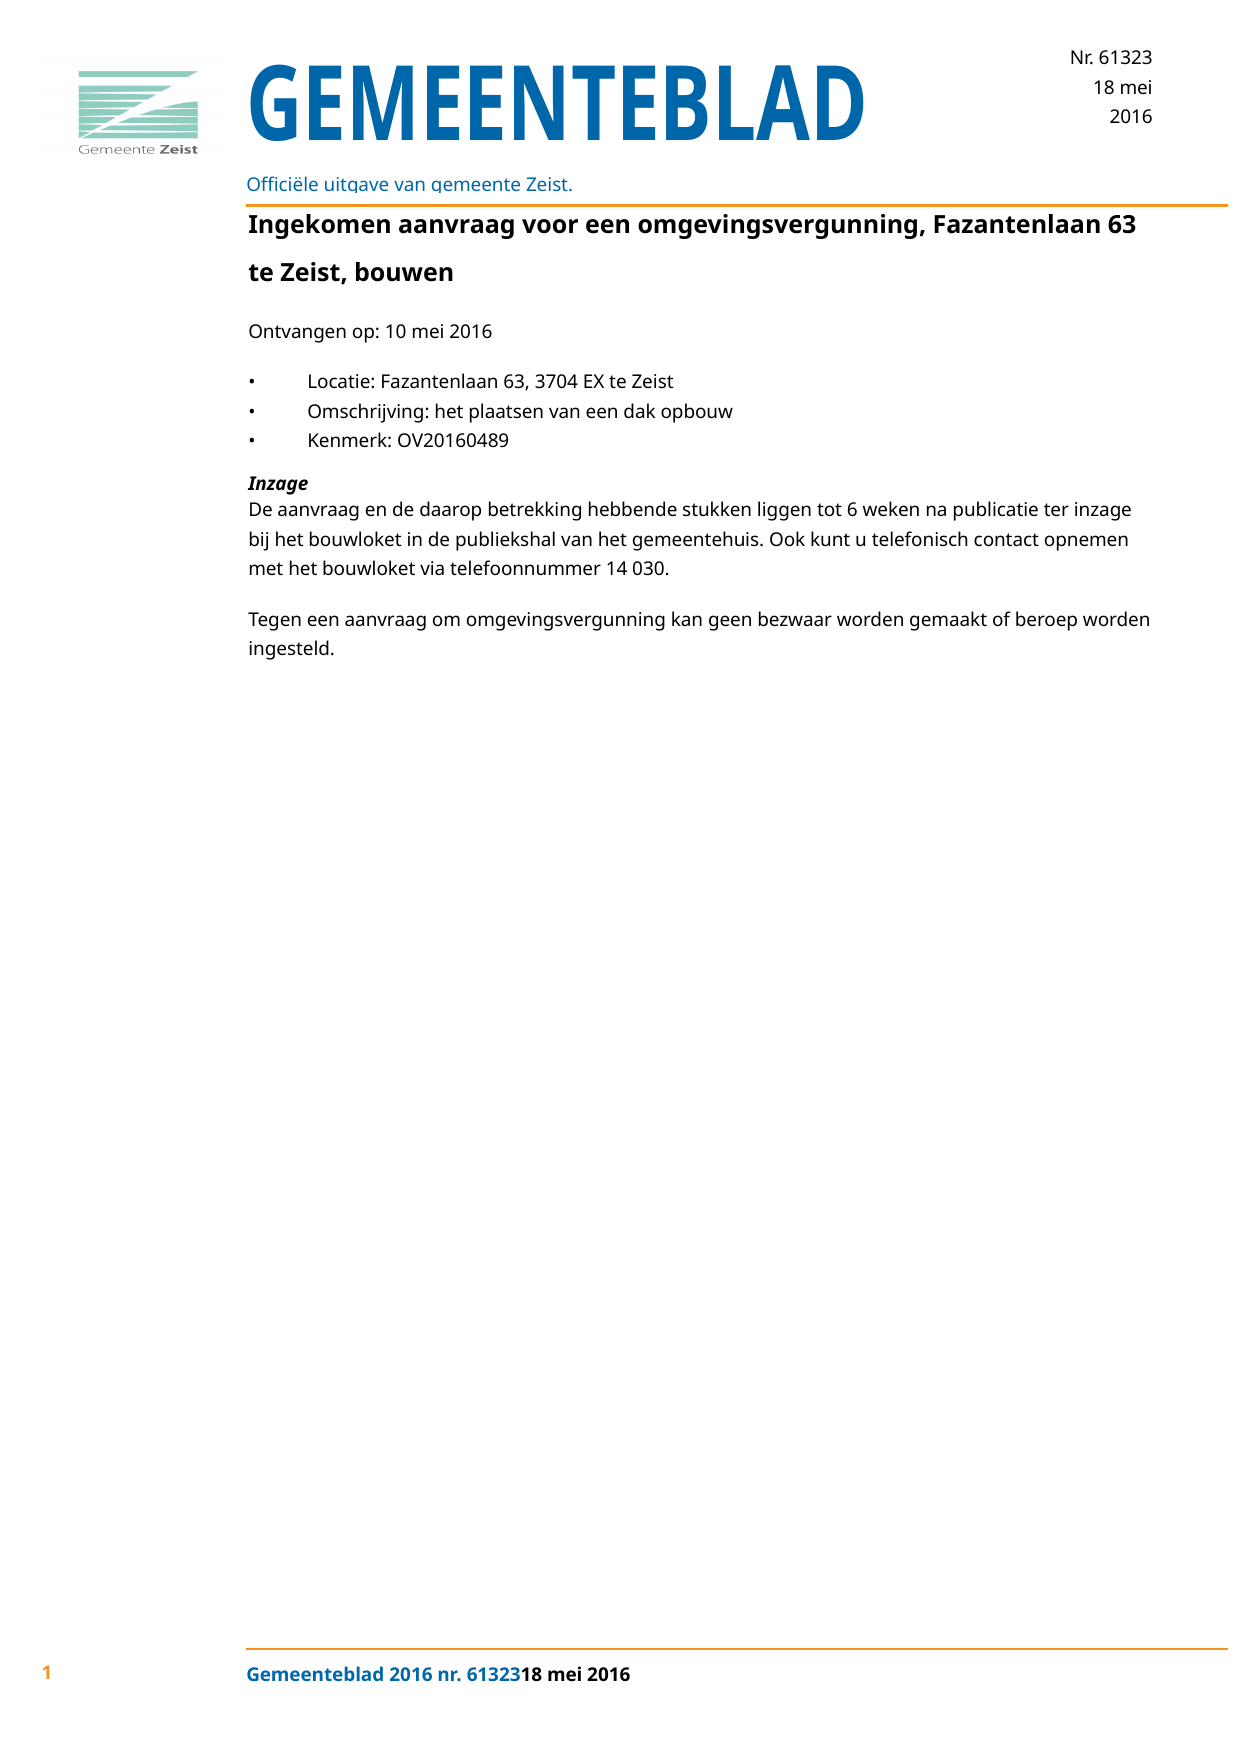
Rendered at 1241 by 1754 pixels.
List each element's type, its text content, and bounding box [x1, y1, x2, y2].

text Tegen een aanvraag om omgevingsvergunning kan geen bezwaar worden gemaakt of beroep worden ingesteld. [248, 606, 1152, 661]
text Ontvangen op: 10 mei 2016 [248, 318, 1152, 344]
list Omschrijving: het plaatsen van een dak opbouw [248, 398, 1152, 424]
list Locatie: Fazantenlaan 63, 3704 EX te Zeist [248, 368, 1152, 394]
text Inzage [248, 471, 1152, 496]
list Kenmerk: OV20160489 [248, 427, 1152, 453]
text Ingekomen aanvraag voor een omgevingsvergunning, Fazantenlaan 63 te Zeist, bouwen [248, 207, 1152, 288]
text De aanvraag en de daarop betrekking hebbende stukken liggen tot 6 weken na publicatie ter inzage bij het bouwloket in de publiekshal van het gemeentehuis. Ook kunt u telefonisch contact opnemen met het bouwloket via telefoonnummer 14 030. [248, 496, 1152, 581]
picture [41, 47, 231, 172]
